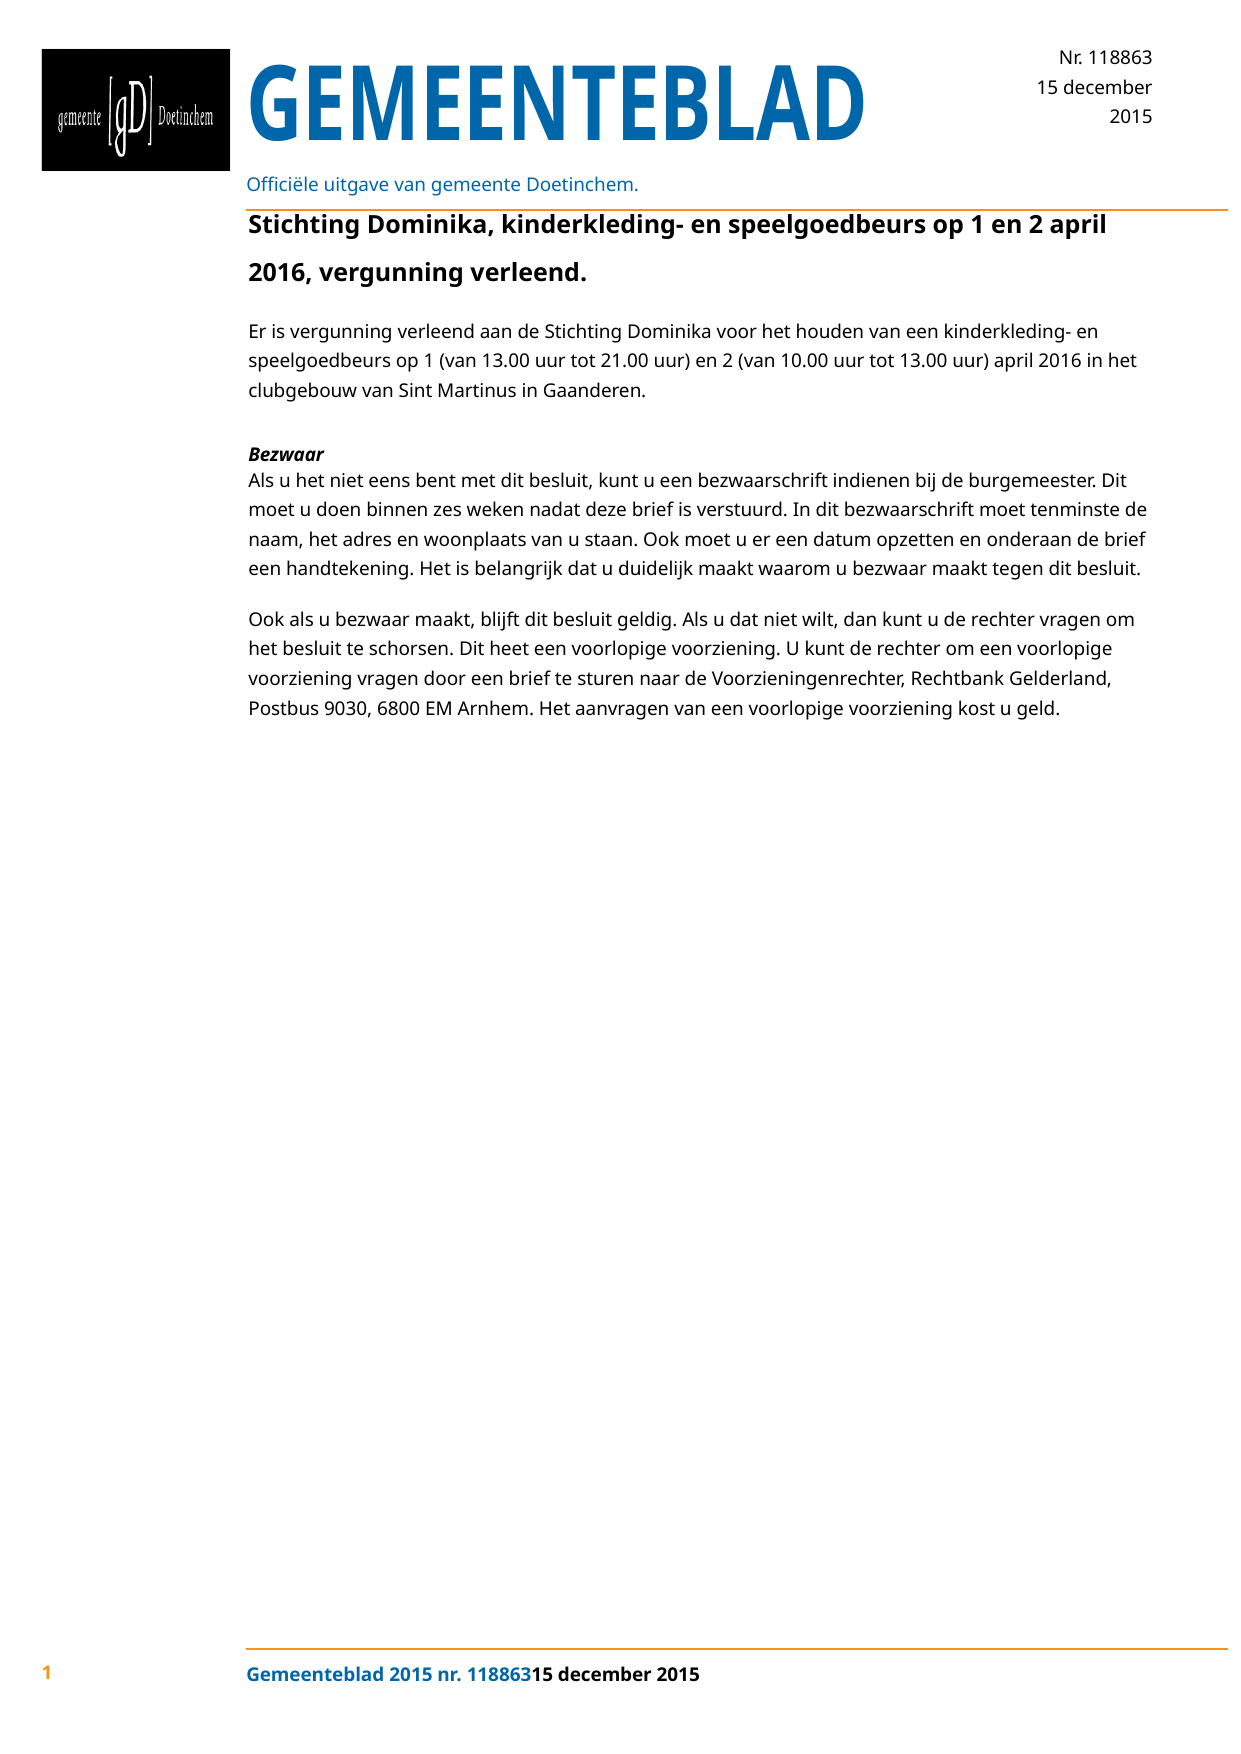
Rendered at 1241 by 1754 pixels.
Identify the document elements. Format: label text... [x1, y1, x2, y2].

text Stichting Dominika, kinderkleding- en speelgoedbeurs op 1 en 2 april 2016, vergunning verleend. [248, 211, 1152, 288]
text Er is vergunning verleend aan de Stichting Dominika voor het houden van een kinderkleding- en speelgoedbeurs op 1 (van 13.00 uur tot 21.00 uur) en 2 (van 10.00 uur tot 13.00 uur) april 2016 in het clubgebouw van Sint Martinus in Gaanderen. [248, 318, 1152, 403]
text Ook als u bezwaar maakt, blijft dit besluit geldig. Als u dat niet wilt, dan kunt u de rechter vragen om het besluit te schorsen. Dit heet een voorlopige voorziening. U kunt de rechter om een voorlopige voorziening vragen door een brief te sturen naar de Voorzieningenrechter, Rechtbank Gelderland, Postbus 9030, 6800 EM Arnhem. Het aanvragen van een voorlopige voorziening kost u geld. [248, 606, 1152, 720]
picture [41, 47, 231, 172]
text Bezwaar [248, 441, 1152, 467]
text Als u het niet eens bent met dit besluit, kunt u een bezwaarschrift indienen bij de burgemeester. Dit moet u doen binnen zes weken nadat deze brief is verstuurd. In dit bezwaarschrift moet tenminste de naam, het adres en woonplaats van u staan. Ook moet u er een datum opzetten en onderaan de brief een handtekening. Het is belangrijk dat u duidelijk maakt waarom u bezwaar maakt tegen dit besluit. [248, 467, 1152, 581]
